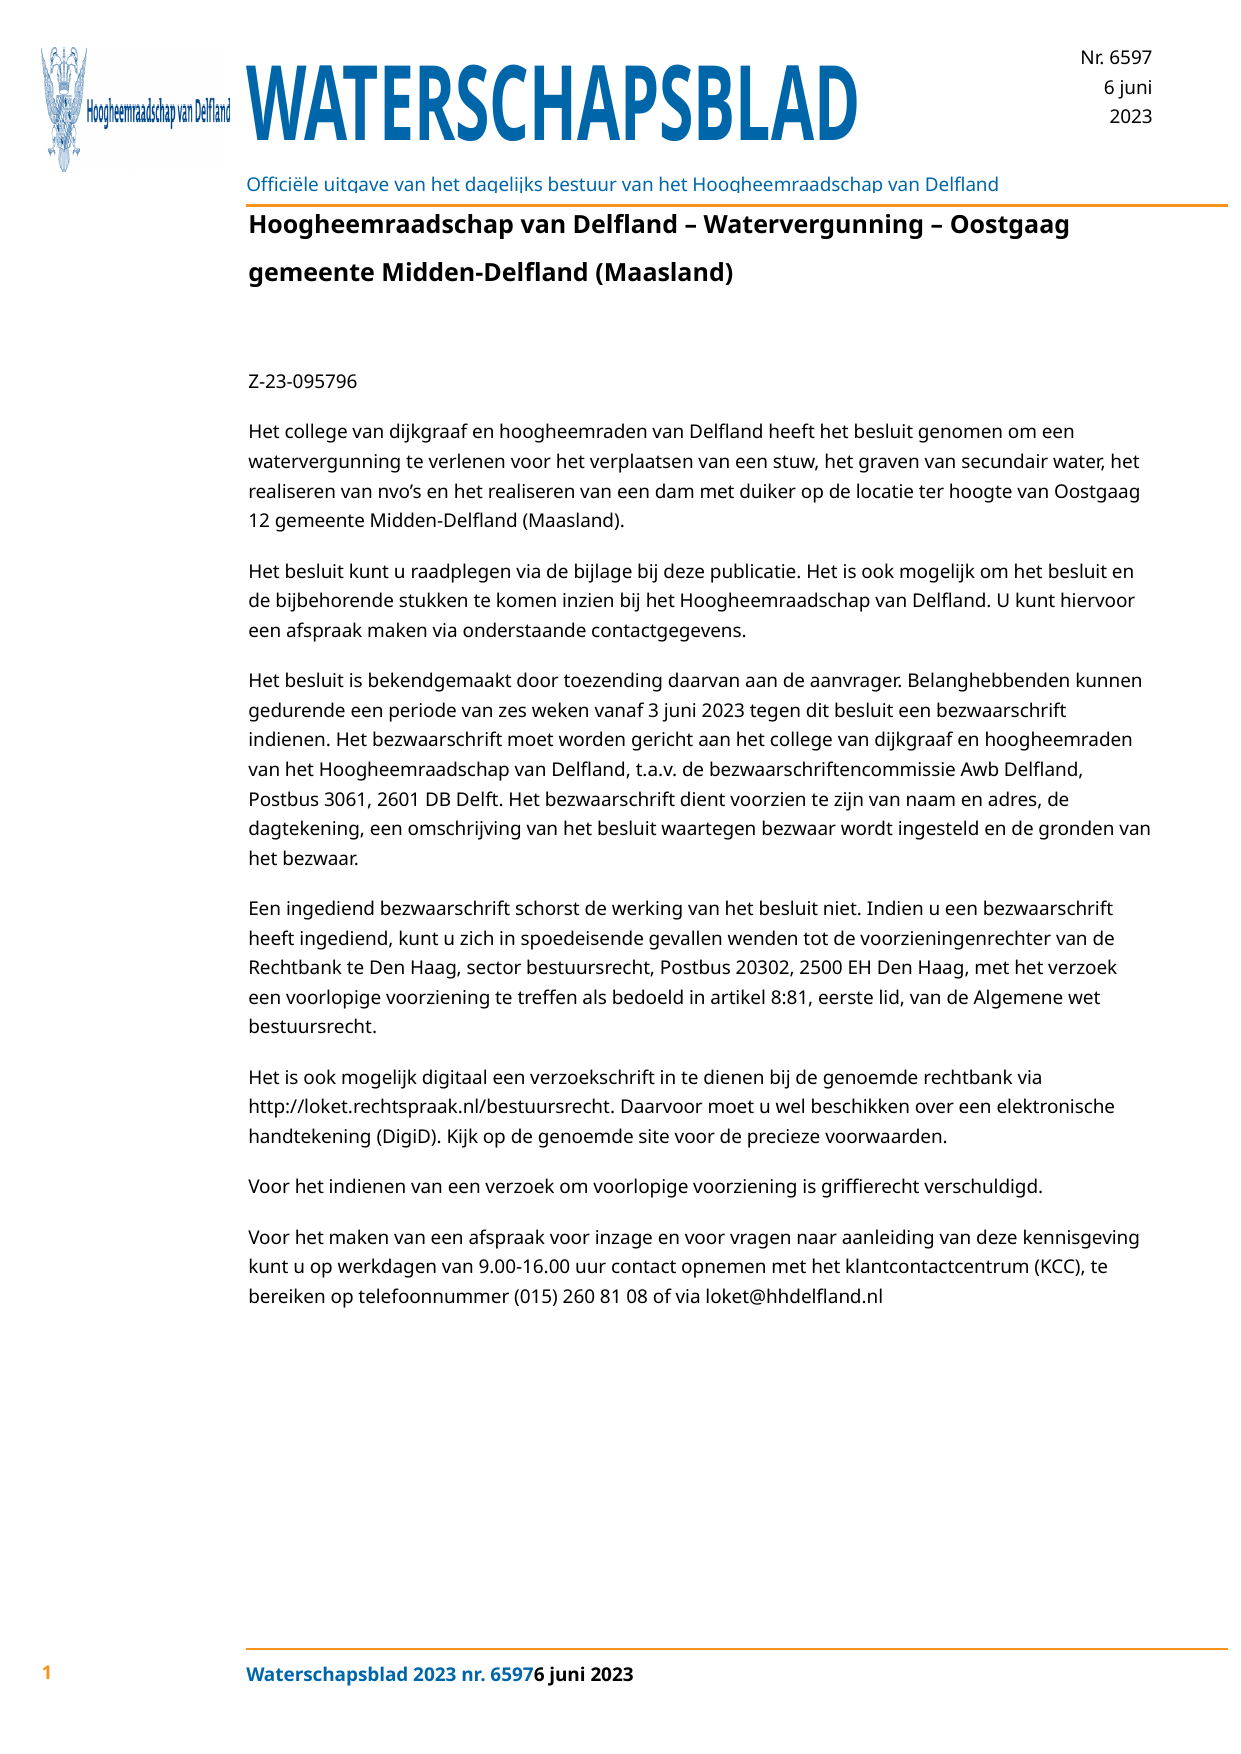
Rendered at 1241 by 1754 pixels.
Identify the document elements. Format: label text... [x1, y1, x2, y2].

text Een ingediend bezwaarschrift schorst de werking van het besluit niet. Indien u een bezwaarschrift heeft ingediend, kunt u zich in spoedeisende gevallen wenden tot de voorzieningenrechter van de Rechtbank te Den Haag, sector bestuursrecht, Postbus 20302, 2500 EH Den Haag, met het verzoek een voorlopige voorziening te treffen als bedoeld in artikel 8:81, eerste lid, van de Algemene wet bestuursrecht. [248, 895, 1152, 1039]
text Voor het indienen van een verzoek om voorlopige voorziening is griffierecht verschuldigd. [248, 1174, 1152, 1199]
text Het college van dijkgraaf en hoogheemraden van Delfland heeft het besluit genomen om een watervergunning te verlenen voor het verplaatsen van een stuw, het graven van secundair water, het realiseren van nvo’s en het realiseren van een dam met duiker op de locatie ter hoogte van Oostgaag 12 gemeente Midden-Delfland (Maasland). [248, 419, 1152, 533]
text Het besluit kunt u raadplegen via de bijlage bij deze publicatie. Het is ook mogelijk om het besluit en de bijbehorende stukken te komen inzien bij het Hoogheemraadschap van Delfland. U kunt hiervoor een afspraak maken via onderstaande contactgegevens. [248, 558, 1152, 643]
picture [41, 47, 231, 172]
text Hoogheemraadschap van Delfland – Watervergunning – Oostgaag gemeente Midden-Delfland (Maasland) [248, 207, 1152, 288]
text Z-23-095796 [248, 368, 1152, 394]
text Voor het maken van een afspraak voor inzage en voor vragen naar aanleiding van deze kennisgeving kunt u op werkdagen van 9.00-16.00 uur contact opnemen met het klantcontactcentrum (KCC), te bereiken op telefoonnummer (015) 260 81 08 of via loket@hhdelfland.nl [248, 1224, 1152, 1309]
text Het besluit is bekendgemaakt door toezending daarvan aan de aanvrager. Belanghebbenden kunnen gedurende een periode van zes weken vanaf 3 juni 2023 tegen dit besluit een bezwaarschrift indienen. Het bezwaarschrift moet worden gericht aan het college van dijkgraaf en hoogheemraden van het Hoogheemraadschap van Delfland, t.a.v. de bezwaarschriftencommissie Awb Delfland, Postbus 3061, 2601 DB Delft. Het bezwaarschrift dient voorzien te zijn van naam en adres, de dagtekening, een omschrijving van het besluit waartegen bezwaar wordt ingesteld en de gronden van het bezwaar. [248, 667, 1152, 871]
text Het is ook mogelijk digitaal een verzoekschrift in te dienen bij de genoemde rechtbank via http://loket.rechtspraak.nl/bestuursrecht. Daarvoor moet u wel beschikken over een elektronische handtekening (DigiD). Kijk op de genoemde site voor de precieze voorwaarden. [248, 1064, 1152, 1149]
